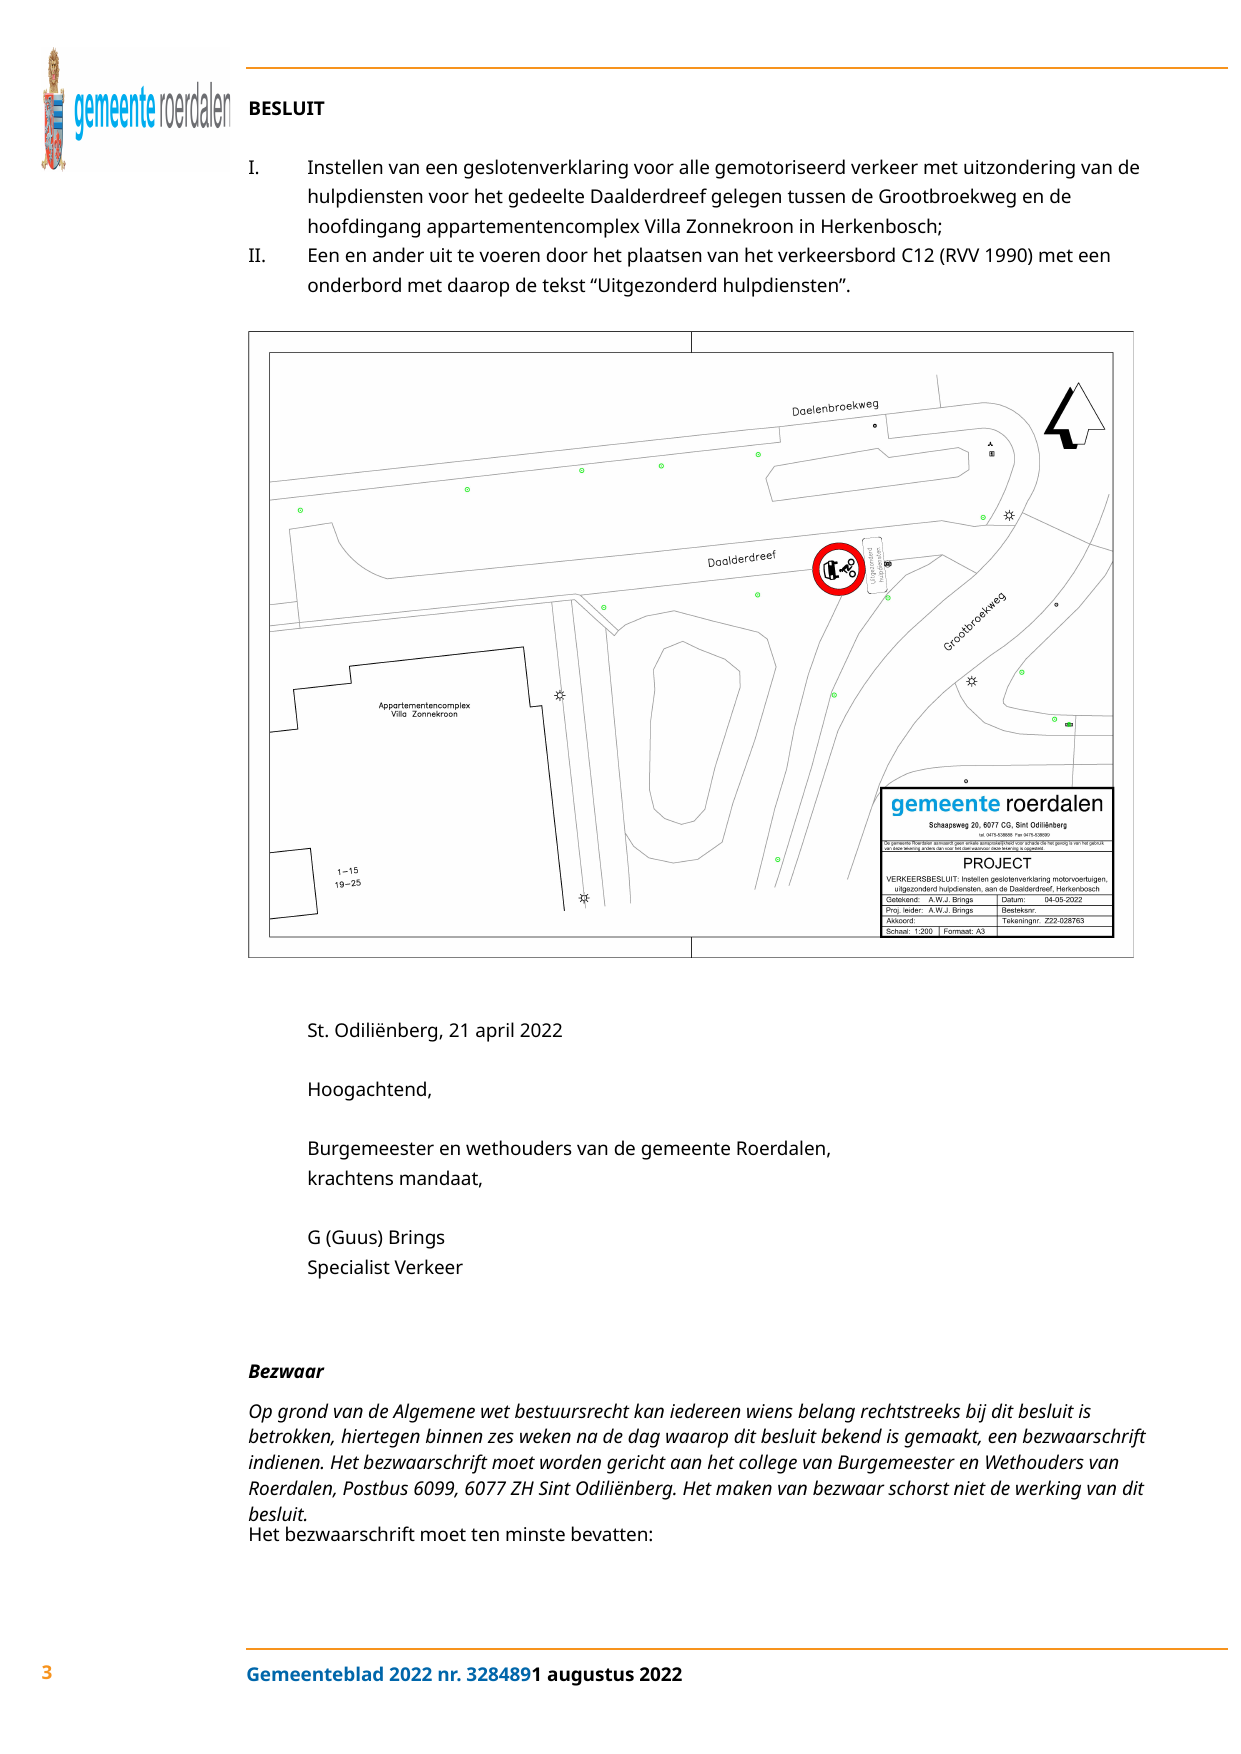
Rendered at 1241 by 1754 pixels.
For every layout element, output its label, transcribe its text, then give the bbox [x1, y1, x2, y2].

list St. Odiliënberg, 21 april 2022 [248, 1017, 1152, 1043]
text Op grond van de Algemene wet bestuursrecht kan iedereen wiens belang rechtstreeks bij dit besluit is betrokken, hiertegen binnen zes weken na de dag waarop dit besluit bekend is gemaakt, een bezwaarschrift indienen. Het bezwaarschrift moet worden gericht aan het college van Burgemeester en Wethouders van Roerdalen, Postbus 6099, 6077 ZH Sint Odiliënberg. Het maken van bezwaar schorst niet de werking van dit besluit. [248, 1398, 1152, 1526]
list Burgemeester en wethouders van de gemeente Roerdalen, [248, 1136, 1152, 1161]
list G (Guus) Brings [248, 1224, 1152, 1250]
list Instellen van een geslotenverklaring voor alle gemotoriseerd verkeer met uitzondering van de hulpdiensten voor het gedeelte Daalderdreef gelegen tussen de Grootbroekweg en de hoofdingang appartementencomplex Villa Zonnekroon in Herkenbosch; [248, 154, 1152, 239]
text Het bezwaarschrift moet ten minste bevatten: [248, 1526, 1152, 1546]
picture [41, 47, 231, 172]
text BESLUIT [248, 95, 1152, 121]
text Bezwaar [248, 1358, 1152, 1384]
picture [248, 331, 1134, 958]
list Hoogachtend, [248, 1076, 1152, 1102]
list krachtens mandaat, [248, 1165, 1152, 1191]
list Specialist Verkeer [248, 1254, 1152, 1280]
list Een en ander uit te voeren door het plaatsen van het verkeersbord C12 (RVV 1990) met een onderbord met daarop de tekst “Uitgezonderd hulpdiensten”. [248, 243, 1152, 298]
